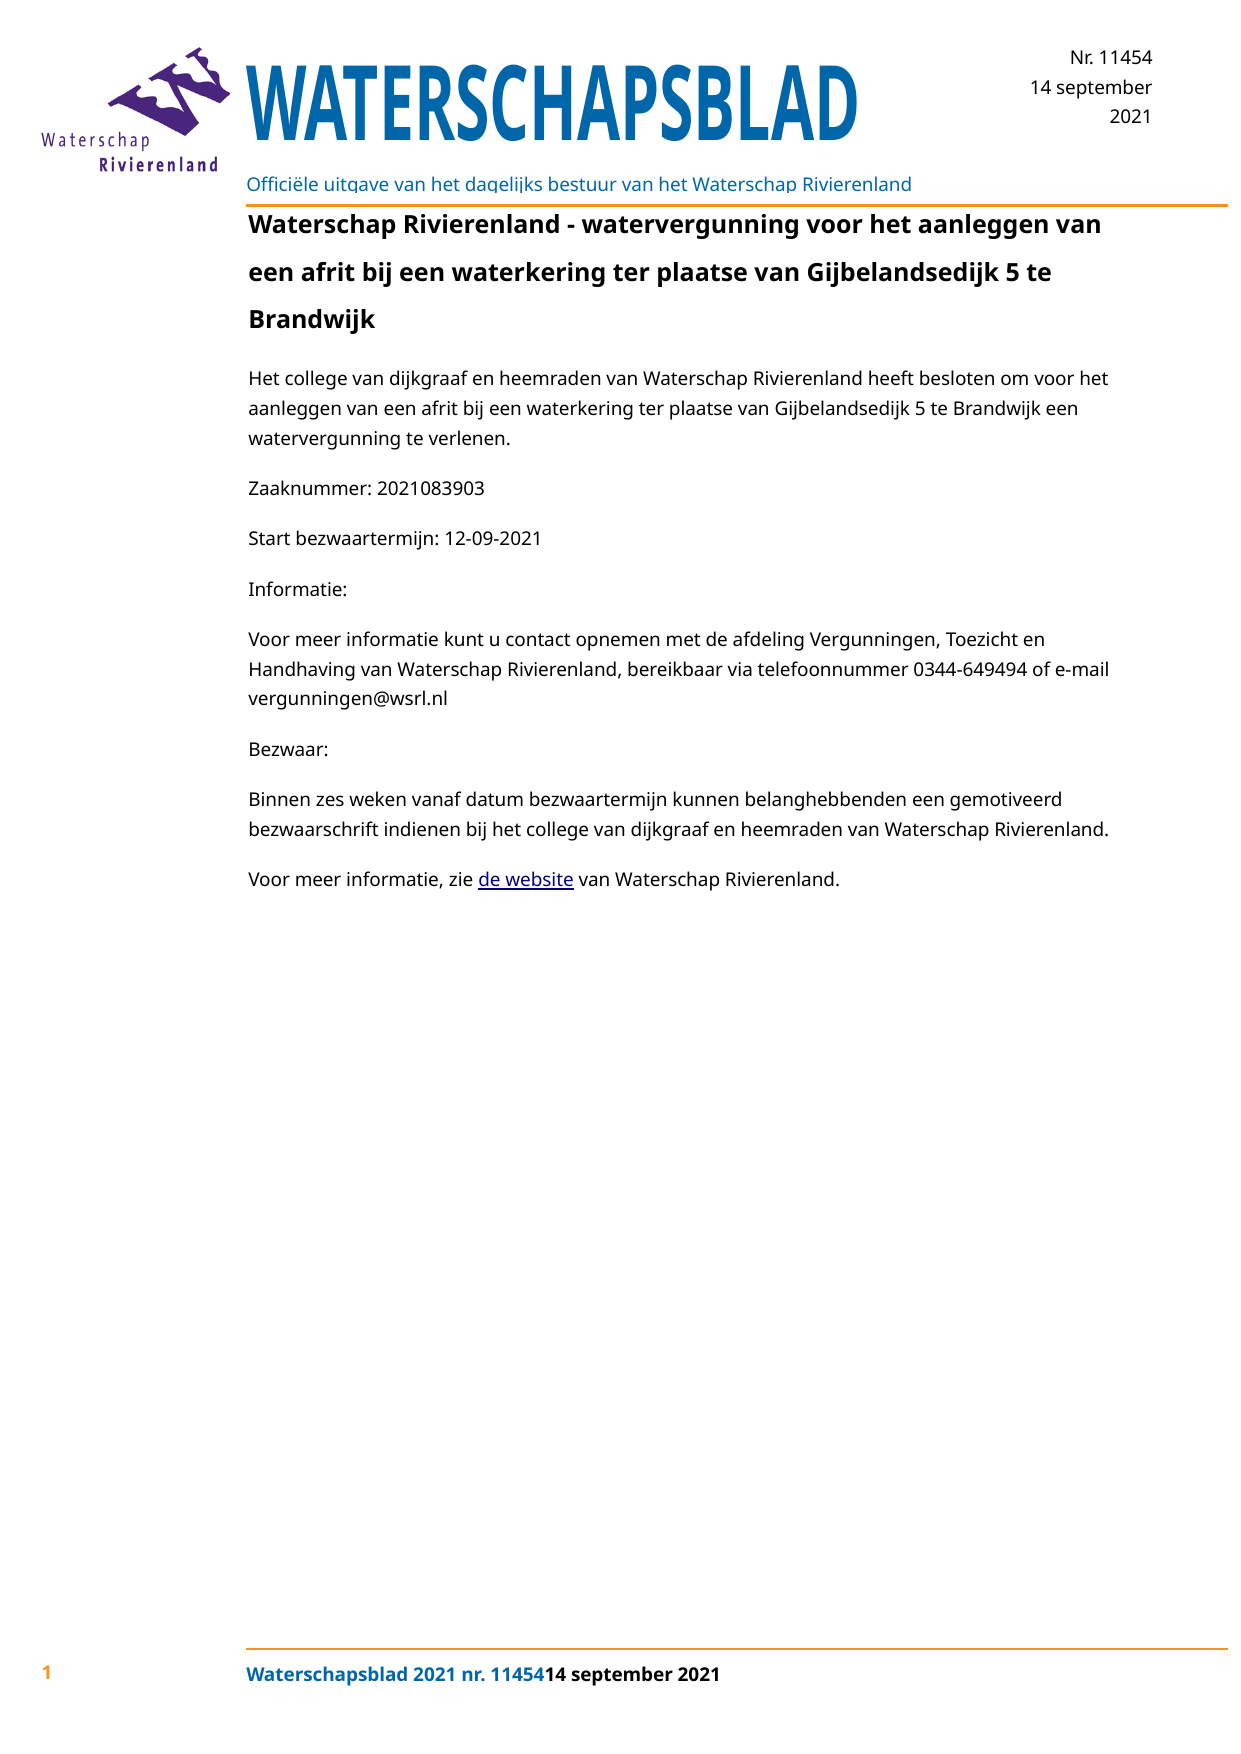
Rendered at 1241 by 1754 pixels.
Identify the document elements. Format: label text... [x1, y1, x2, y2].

text Informatie: [248, 576, 1152, 602]
text Waterschap Rivierenland - watervergunning voor het aanleggen van een afrit bij een waterkering ter plaatse van Gijbelandsedijk 5 te Brandwijk [248, 207, 1152, 336]
text Zaaknummer: 2021083903 [248, 475, 1152, 501]
text Het college van dijkgraaf en heemraden van Waterschap Rivierenland heeft besloten om voor het aanleggen van een afrit bij een waterkering ter plaatse van Gijbelandsedijk 5 te Brandwijk een watervergunning te verlenen. [248, 366, 1152, 450]
text Start bezwaartermijn: 12-09-2021 [248, 526, 1152, 551]
text Bezwaar: [248, 736, 1152, 762]
text Binnen zes weken vanaf datum bezwaartermijn kunnen belanghebbenden een gemotiveerd bezwaarschrift indienen bij het college van dijkgraaf en heemraden van Waterschap Rivierenland. [248, 786, 1152, 842]
text Voor meer informatie, zie de website van Waterschap Rivierenland. [248, 866, 1152, 892]
text Voor meer informatie kunt u contact opnemen met de afdeling Vergunningen, Toezicht en Handhaving van Waterschap Rivierenland, bereikbaar via telefoonnummer 0344-649494 of e-mail vergunningen@wsrl.nl [248, 626, 1152, 711]
picture [41, 47, 231, 172]
